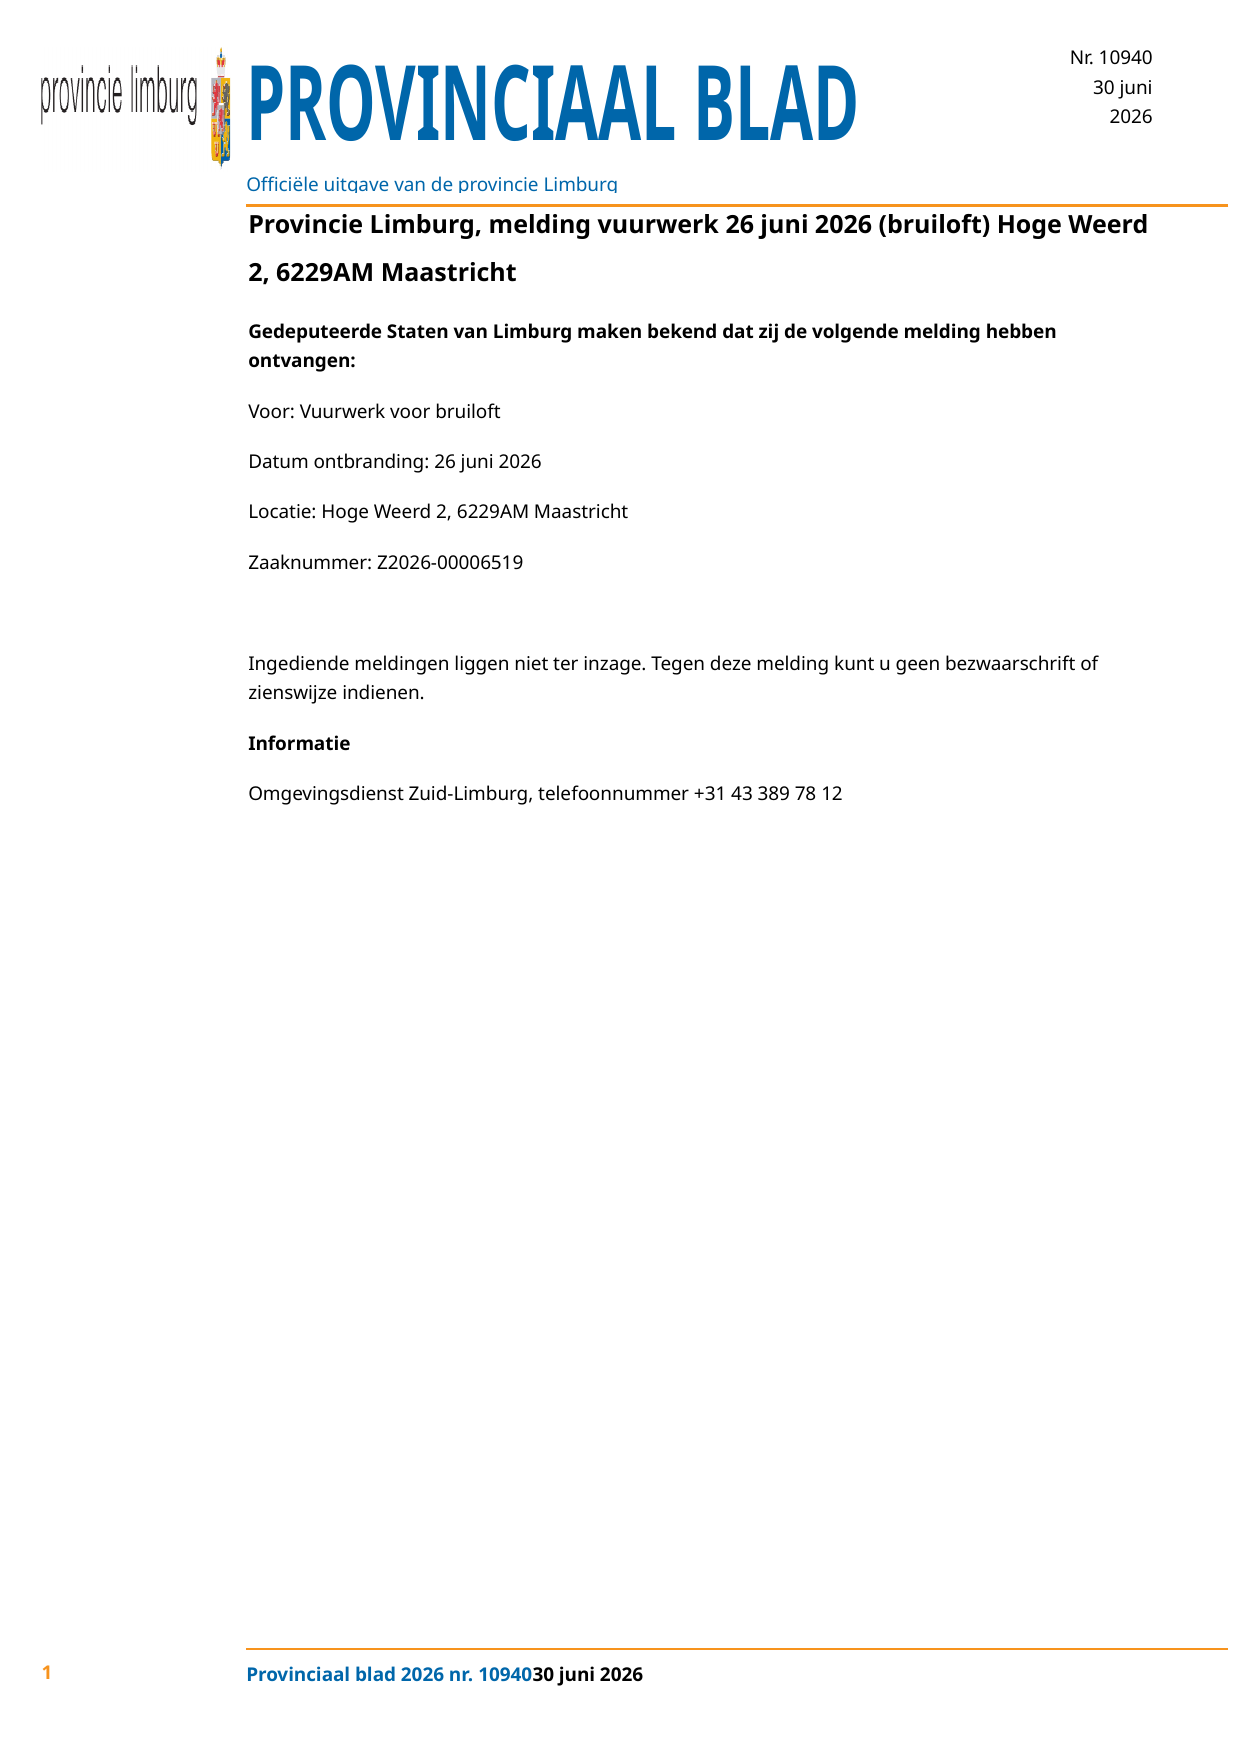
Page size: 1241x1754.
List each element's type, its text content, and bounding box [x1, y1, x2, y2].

text Informatie [248, 730, 1152, 756]
text Datum ontbranding: 26 juni 2026 [248, 448, 1152, 474]
text Voor: Vuurwerk voor bruiloft [248, 398, 1152, 424]
picture [41, 47, 231, 172]
text Zaaknummer: Z2026-00006519 [248, 549, 1152, 575]
text Gedeputeerde Staten van Limburg maken bekend dat zij de volgende melding hebben ontvangen: [248, 318, 1152, 373]
text Provincie Limburg, melding vuurwerk 26 juni 2026 (bruiloft) Hoge Weerd 2, 6229AM Maastricht [248, 207, 1152, 288]
text Ingediende meldingen liggen niet ter inzage. Tegen deze melding kunt u geen bezwaarschrift of zienswijze indienen. [248, 650, 1152, 705]
text Omgevingsdienst Zuid-Limburg, telefoonnummer +31 43 389 78 12 [248, 780, 1152, 806]
text Locatie: Hoge Weerd 2, 6229AM Maastricht [248, 499, 1152, 524]
